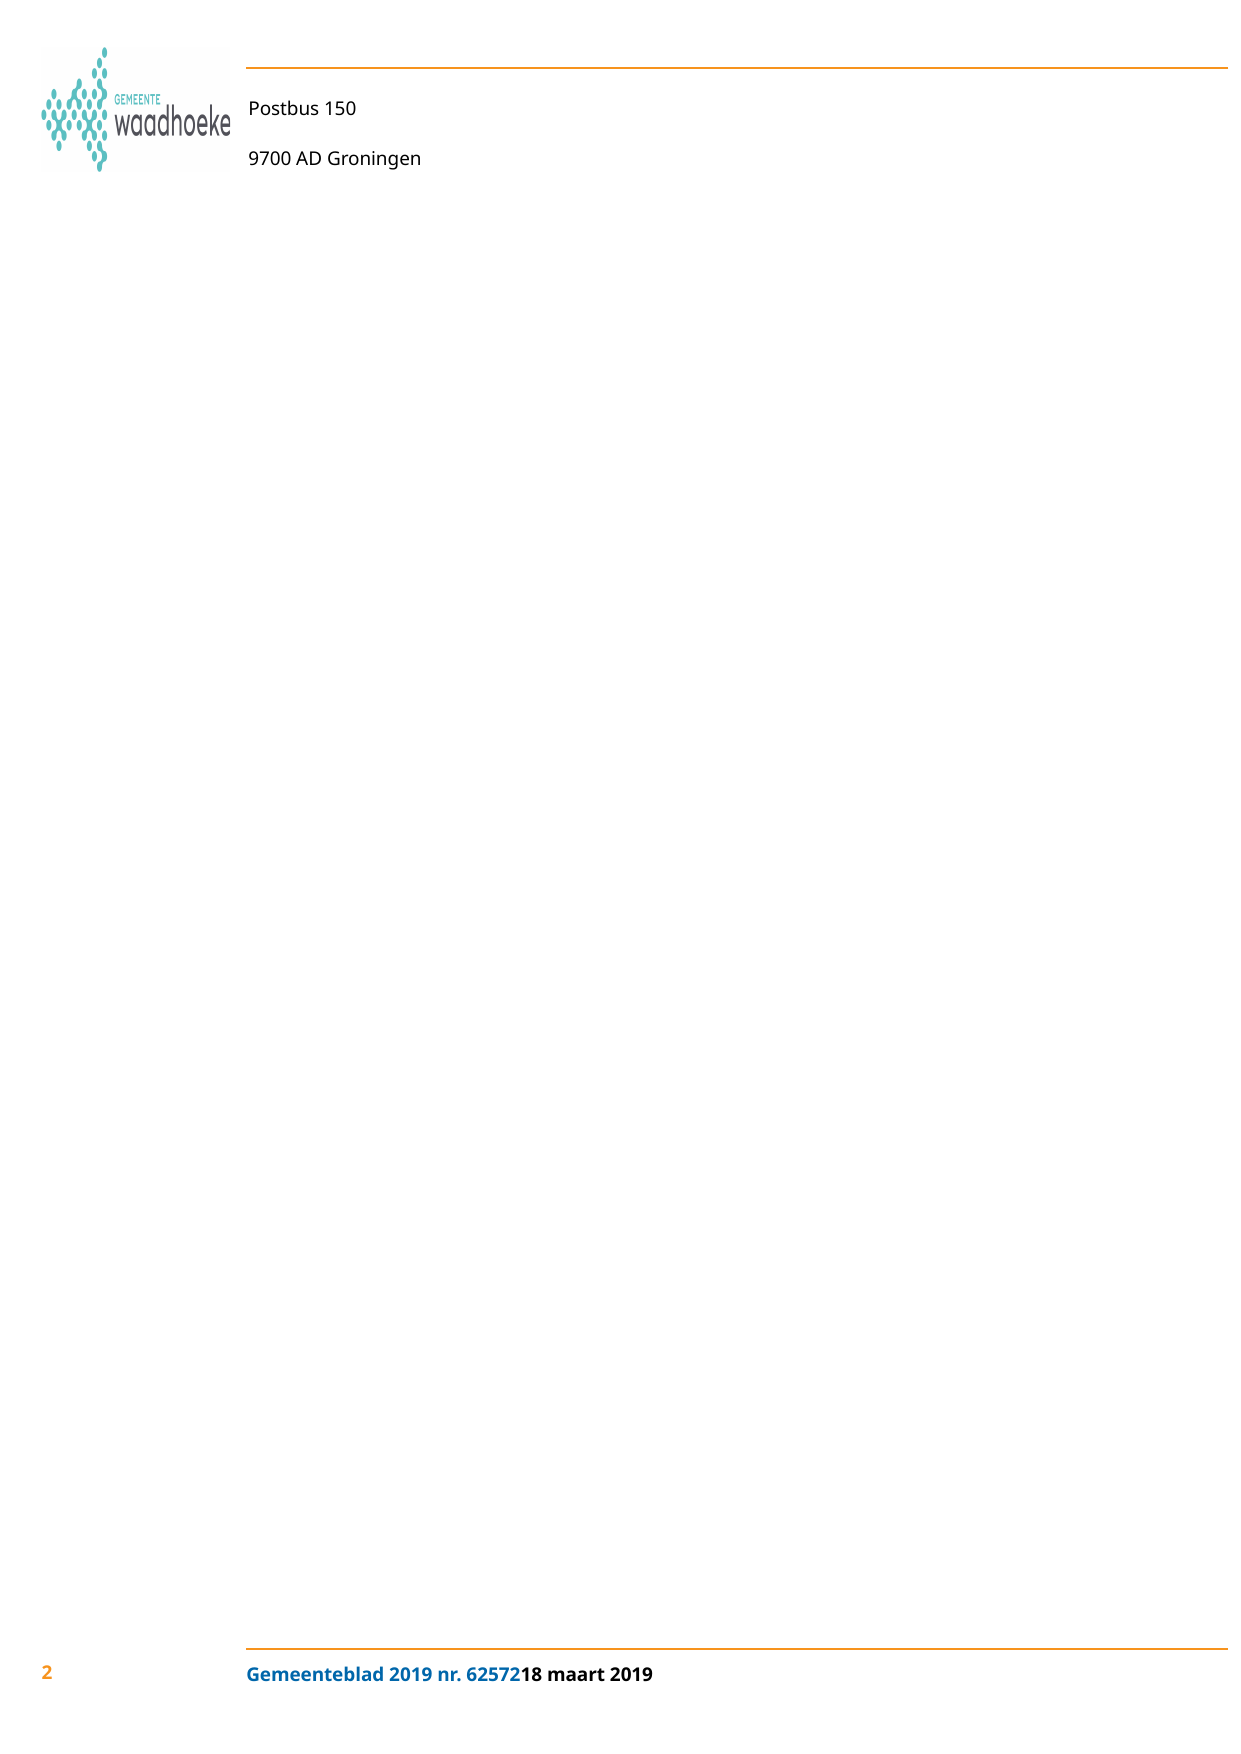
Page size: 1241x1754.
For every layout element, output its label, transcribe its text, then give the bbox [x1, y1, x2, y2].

text 9700 AD Groningen [248, 145, 1152, 171]
picture [41, 47, 231, 172]
text Postbus 150 [248, 95, 1152, 121]
